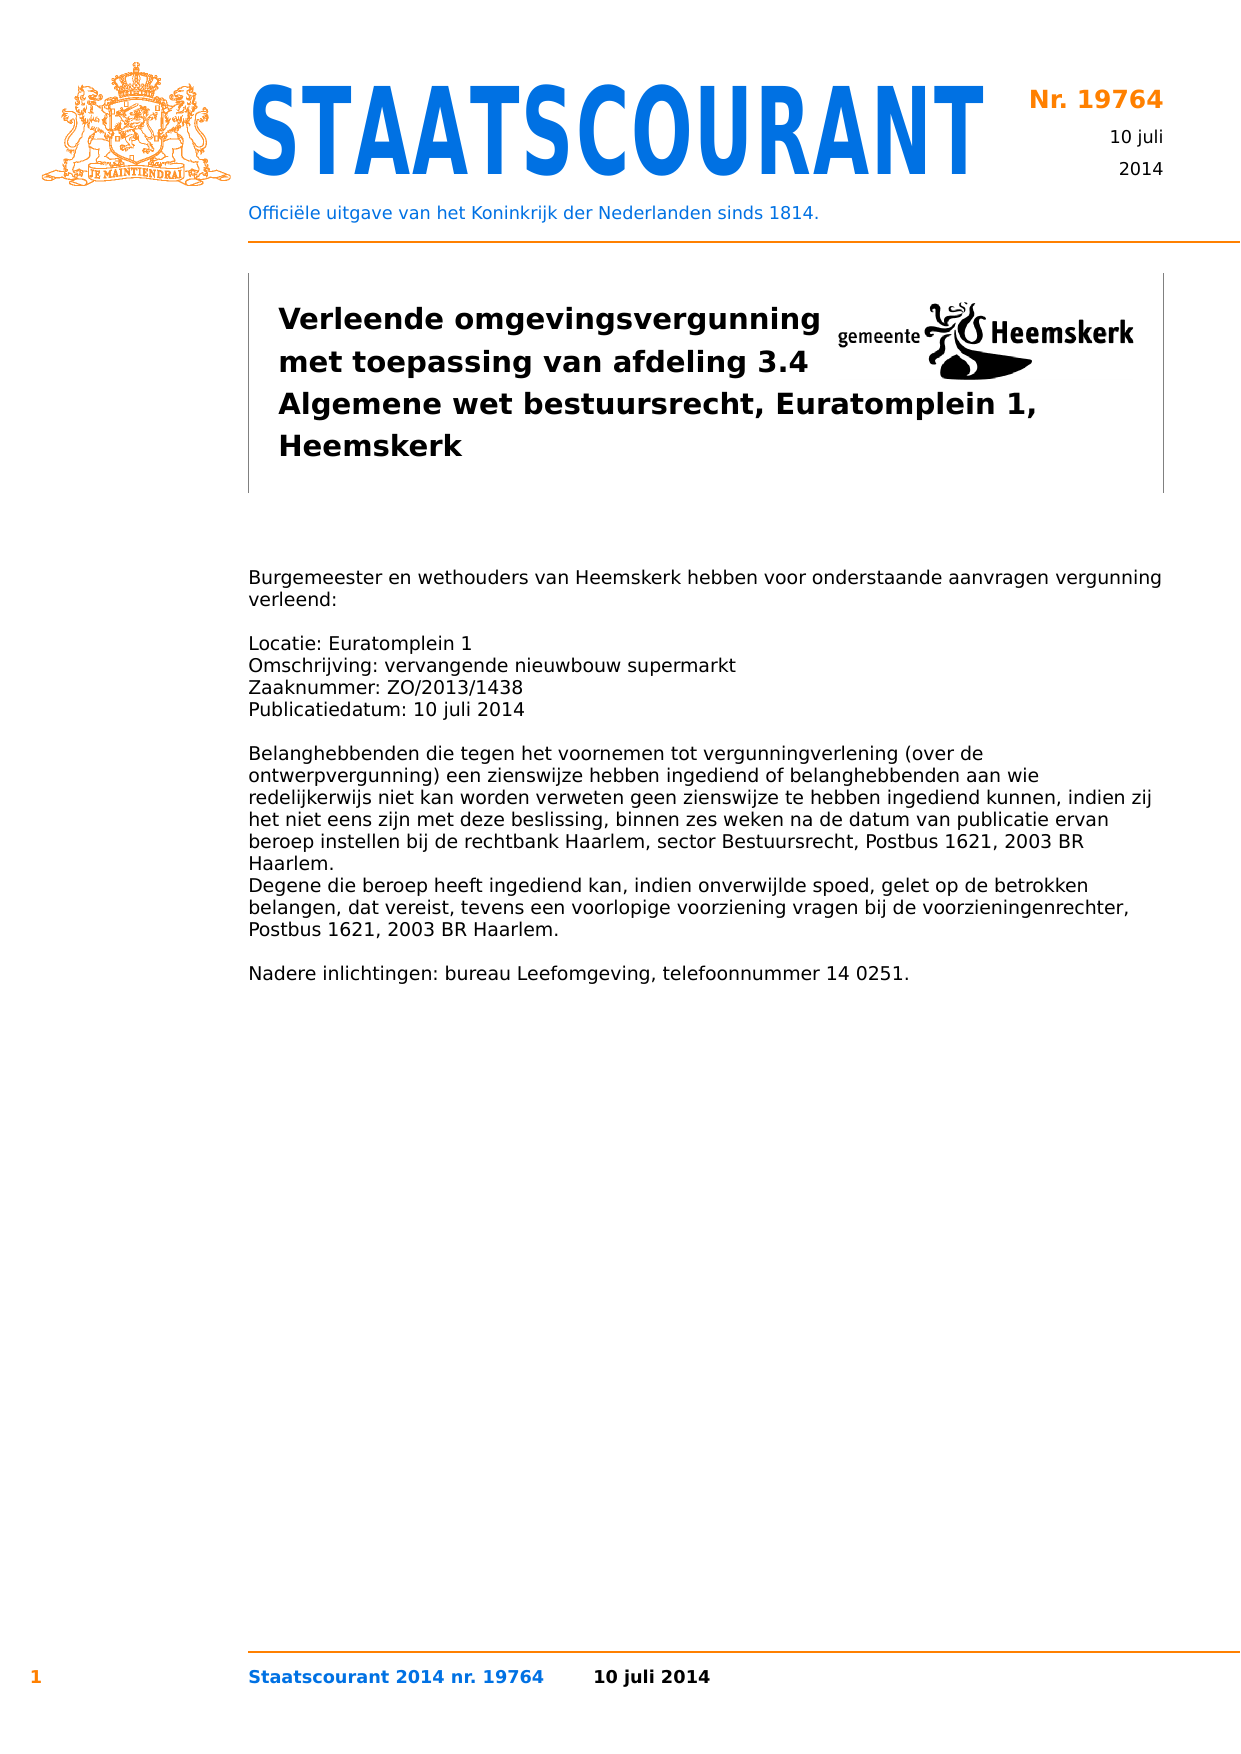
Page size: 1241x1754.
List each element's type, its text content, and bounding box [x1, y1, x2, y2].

text Publicatiedatum: 10 juli 2014 [248, 699, 1163, 721]
picture [41, 62, 231, 186]
table_header STAATSCOURANT [248, 62, 998, 203]
text Degene die beroep heeft ingediend kan, indien onverwijlde spoed, gelet op de betrokken belangen, dat vereist, tevens een voorlopige voorziening vragen bij de voorzieningenrechter, Postbus 1621, 2003 BR Haarlem. [248, 874, 1163, 941]
text Belanghebbenden die tegen het voornemen tot vergunningverlening (over de ontwerpvergunning) een zienswijze hebben ingediend of belanghebbenden aan wie redelijkerwijs niet kan worden verweten geen zienswijze te hebben ingediend kunnen, indien zij het niet eens zijn met deze beslissing, binnen zes weken na de datum van publicatie ervan beroep instellen bij de rechtbank Haarlem, sector Bestuursrecht, Postbus 1621, 2003 BR Haarlem. [248, 743, 1163, 874]
table_cell Officiële uitgave van het Koninkrijk der Nederlanden sinds 1814. [248, 203, 1240, 241]
text Locatie: Euratomplein 1 [248, 633, 1163, 655]
subtitle Verleende omgevingsvergunning met toepassing van afdeling 3.4 Algemene wet bestuursrecht, Euratomplein 1, Heemskerk [249, 273, 1163, 493]
text Burgemeester en wethouders van Heemskerk hebben voor onderstaande aanvragen vergunning verleend: [248, 567, 1163, 611]
text Nadere inlichtingen: bureau Leefomgeving, telefoonnummer 14 0251. [248, 962, 1163, 984]
text Omschrijving: vervangende nieuwbouw supermarkt [248, 655, 1163, 677]
table_cell 10 juli [998, 121, 1240, 153]
table_header [25, 62, 248, 241]
table_header Nr. 19764 [998, 62, 1240, 121]
picture [838, 302, 1134, 380]
table_cell 2014 [998, 153, 1240, 203]
text Zaaknummer: ZO/2013/1438 [248, 677, 1163, 699]
